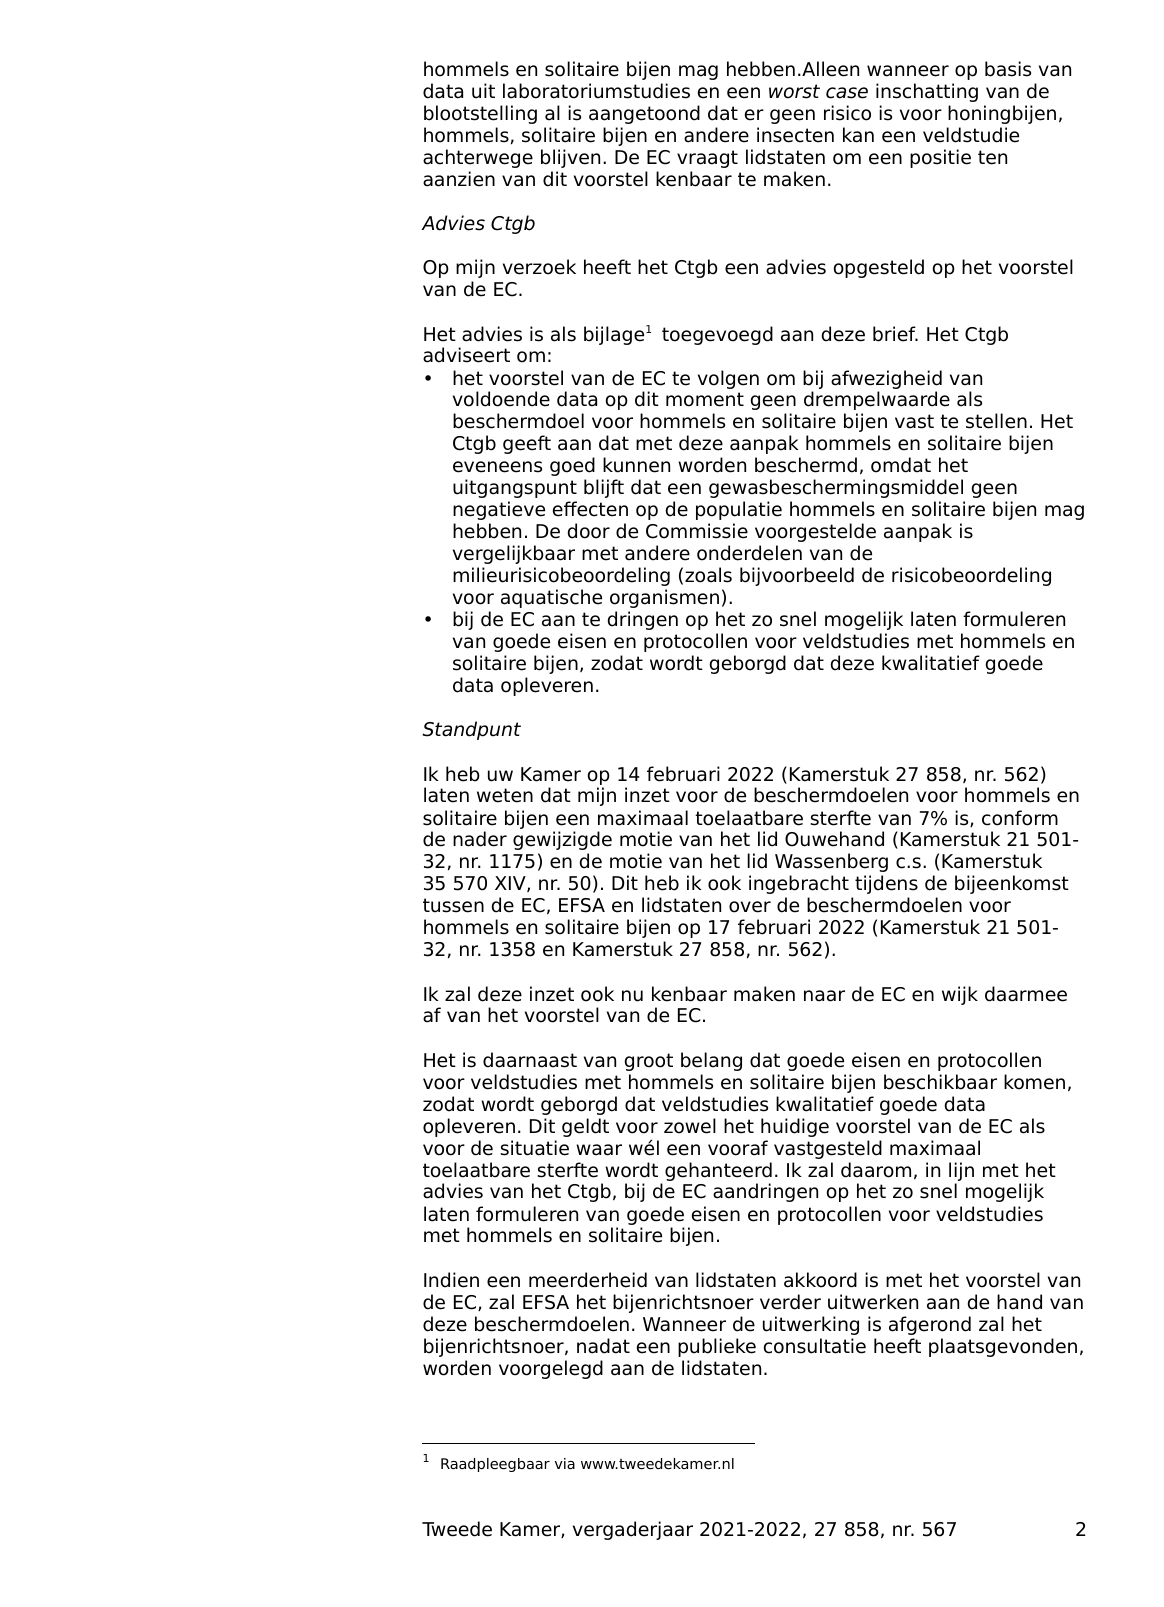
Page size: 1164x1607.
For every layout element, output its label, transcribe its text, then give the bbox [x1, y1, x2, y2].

text • bij de EC aan te dringen op het zo snel mogelijk laten formuleren van goede eisen en protocollen voor veldstudies met hommels en solitaire bijen, zodat wordt geborgd dat deze kwalitatief goede data opleveren. [422, 609, 1087, 697]
text Ik zal deze inzet ook nu kenbaar maken naar de EC en wijk daarmee af van het voorstel van de EC. [422, 983, 1087, 1027]
text Raadpleegbaar via www.tweedekamer.nl [422, 1452, 1087, 1474]
text Het advies is als bijlage toegevoegd aan deze brief. Het Ctgb adviseert om: [422, 323, 1087, 367]
text Op mijn verzoek heeft het Ctgb een advies opgesteld op het voorstel van de EC. [422, 257, 1087, 301]
text hommels en solitaire bijen mag hebben.Alleen wanneer op basis van data uit laboratoriumstudies en een worst case inschatting van de blootstelling al is aangetoond dat er geen risico is voor honingbijen, hommels, solitaire bijen en andere insecten kan een veldstudie achterwege blijven. De EC vraagt lidstaten om een positie ten aanzien van dit voorstel kenbaar te maken. [422, 59, 1087, 191]
text Indien een meerderheid van lidstaten akkoord is met het voorstel van de EC, zal EFSA het bijenrichtsnoer verder uitwerken aan de hand van deze beschermdoelen. Wanneer de uitwerking is afgerond zal het bijenrichtsnoer, nadat een publieke consultatie heeft plaatsgevonden, worden voorgelegd aan de lidstaten. [422, 1269, 1087, 1379]
text Ik heb uw Kamer op 14 februari 2022 (Kamerstuk 27 858, nr. 562) laten weten dat mijn inzet voor de beschermdoelen voor hommels en solitaire bijen een maximaal toelaatbare sterfte van 7% is, conform de nader gewijzigde motie van het lid Ouwehand (Kamerstuk 21 501-32, nr. 1175) en de motie van het lid Wassenberg c.s. (Kamerstuk 35 570 XIV, nr. 50). Dit heb ik ook ingebracht tijdens de bijeenkomst tussen de EC, EFSA en lidstaten over de beschermdoelen voor hommels en solitaire bijen op 17 februari 2022 (Kamerstuk 21 501-32, nr. 1358 en Kamerstuk 27 858, nr. 562). [422, 763, 1087, 961]
subtitle Advies Ctgb [422, 213, 1087, 235]
text Het is daarnaast van groot belang dat goede eisen en protocollen voor veldstudies met hommels en solitaire bijen beschikbaar komen, zodat wordt geborgd dat veldstudies kwalitatief goede data opleveren. Dit geldt voor zowel het huidige voorstel van de EC als voor de situatie waar wél een vooraf vastgesteld maximaal toelaatbare sterfte wordt gehanteerd. Ik zal daarom, in lijn met het advies van het Ctgb, bij de EC aandringen op het zo snel mogelijk laten formuleren van goede eisen en protocollen voor veldstudies met hommels en solitaire bijen. [422, 1049, 1087, 1247]
subtitle Standpunt [422, 719, 1087, 741]
text • het voorstel van de EC te volgen om bij afwezigheid van voldoende data op dit moment geen drempelwaarde als beschermdoel voor hommels en solitaire bijen vast te stellen. Het Ctgb geeft aan dat met deze aanpak hommels en solitaire bijen eveneens goed kunnen worden beschermd, omdat het uitgangspunt blijft dat een gewasbeschermingsmiddel geen negatieve effecten op de populatie hommels en solitaire bijen mag hebben. De door de Commissie voorgestelde aanpak is vergelijkbaar met andere onderdelen van de milieurisicobeoordeling (zoals bijvoorbeeld de risicobeoordeling voor aquatische organismen). [422, 367, 1087, 609]
